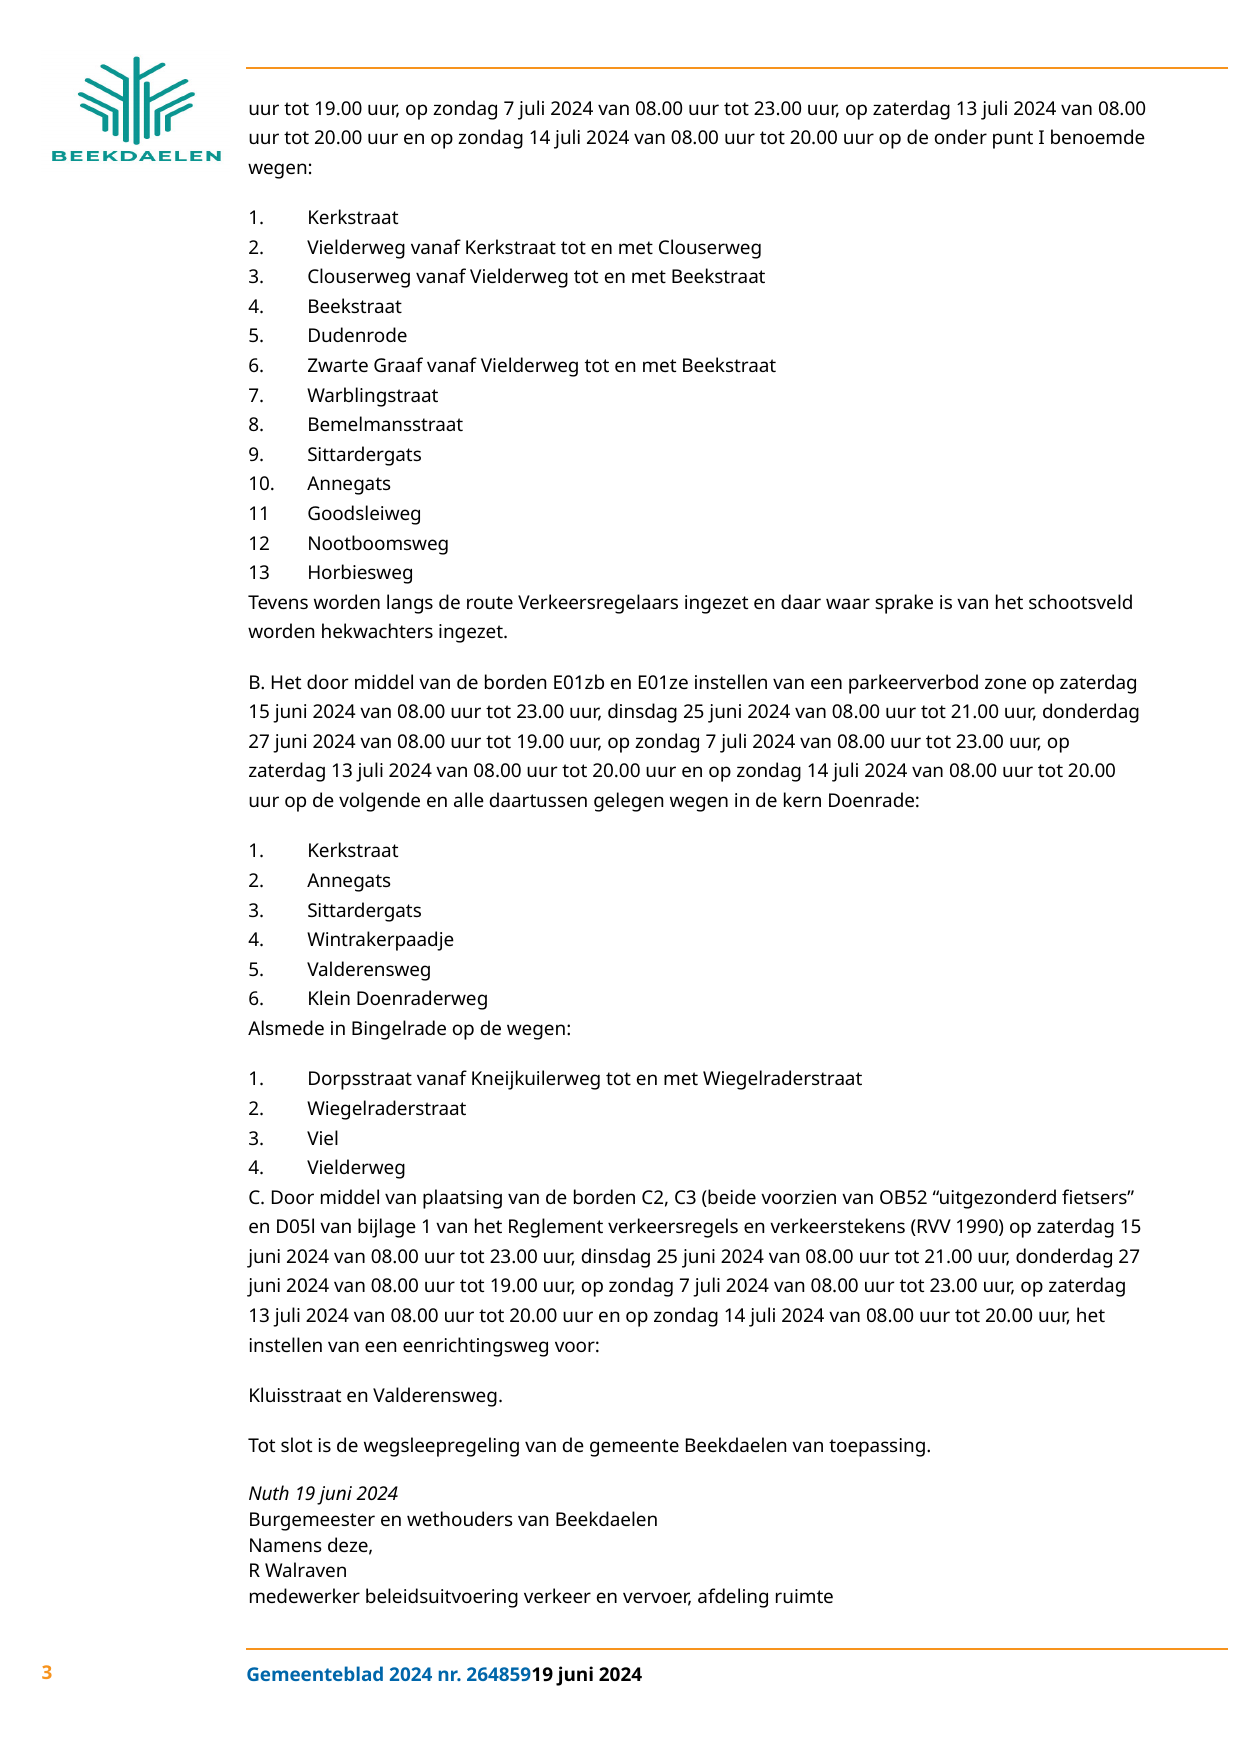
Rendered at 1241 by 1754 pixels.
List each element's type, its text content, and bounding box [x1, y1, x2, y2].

list Vielderweg [248, 1154, 1152, 1180]
text Tot slot is de wegsleepregeling van de gemeente Beekdaelen van toepassing. [248, 1433, 1152, 1458]
list Clouserweg vanaf Vielderweg tot en met Beekstraat [248, 263, 1152, 289]
list Sittardergats [248, 897, 1152, 923]
text Tevens worden langs de route Verkeersregelaars ingezet en daar waar sprake is van het schootsveld worden hekwachters ingezet. [248, 589, 1152, 644]
list Valderensweg [248, 956, 1152, 982]
list Nootboomsweg [248, 530, 1152, 556]
picture [41, 47, 231, 172]
list Beekstraat [248, 293, 1152, 319]
list Warblingstraat [248, 382, 1152, 408]
list Horbiesweg [248, 559, 1152, 585]
text B. Het door middel van de borden E01zb en E01ze instellen van een parkeerverbod zone op zaterdag 15 juni 2024 van 08.00 uur tot 23.00 uur, dinsdag 25 juni 2024 van 08.00 uur tot 21.00 uur, donderdag 27 juni 2024 van 08.00 uur tot 19.00 uur, op zondag 7 juli 2024 van 08.00 uur tot 23.00 uur, op zaterdag 13 juli 2024 van 08.00 uur tot 20.00 uur en op zondag 14 juli 2024 van 08.00 uur tot 20.00 uur op de volgende en alle daartussen gelegen wegen in de kern Doenrade: [248, 669, 1152, 813]
list Viel [248, 1125, 1152, 1151]
list Bemelmansstraat [248, 411, 1152, 437]
list Dorpsstraat vanaf Kneijkuilerweg tot en met Wiegelraderstraat [248, 1066, 1152, 1091]
text Kluisstraat en Valderensweg. [248, 1382, 1152, 1408]
list Wintrakerpaadje [248, 926, 1152, 952]
list Dudenrode [248, 323, 1152, 348]
list Annegats [248, 471, 1152, 496]
list Sittardergats [248, 441, 1152, 467]
list Zwarte Graaf vanaf Vielderweg tot en met Beekstraat [248, 352, 1152, 378]
text Namens deze, [248, 1532, 1152, 1558]
list Kerkstraat [248, 838, 1152, 863]
text Alsmede in Bingelrade op de wegen: [248, 1015, 1152, 1041]
text Burgemeester en wethouders van Beekdaelen [248, 1506, 1152, 1532]
list Wiegelraderstraat [248, 1095, 1152, 1121]
list Klein Doenraderweg [248, 986, 1152, 1011]
text R Walraven [248, 1558, 1152, 1583]
list Goodsleiweg [248, 500, 1152, 526]
text medewerker beleidsuitvoering verkeer en vervoer, afdeling ruimte [248, 1583, 1152, 1609]
list Annegats [248, 867, 1152, 893]
list Vielderweg vanaf Kerkstraat tot en met Clouserweg [248, 234, 1152, 260]
text Nuth 19 juni 2024 [248, 1481, 1152, 1506]
text uur tot 19.00 uur, op zondag 7 juli 2024 van 08.00 uur tot 23.00 uur, op zaterdag 13 juli 2024 van 08.00 uur tot 20.00 uur en op zondag 14 juli 2024 van 08.00 uur tot 20.00 uur op de onder punt I benoemde wegen: [248, 95, 1152, 180]
list Kerkstraat [248, 204, 1152, 230]
text C. Door middel van plaatsing van de borden C2, C3 (beide voorzien van OB52 “uitgezonderd fietsers” en D05l van bijlage 1 van het Reglement verkeersregels en verkeerstekens (RVV 1990) op zaterdag 15 juni 2024 van 08.00 uur tot 23.00 uur, dinsdag 25 juni 2024 van 08.00 uur tot 21.00 uur, donderdag 27 juni 2024 van 08.00 uur tot 19.00 uur, op zondag 7 juli 2024 van 08.00 uur tot 23.00 uur, op zaterdag 13 juli 2024 van 08.00 uur tot 20.00 uur en op zondag 14 juli 2024 van 08.00 uur tot 20.00 uur, het instellen van een eenrichtingsweg voor: [248, 1184, 1152, 1358]
